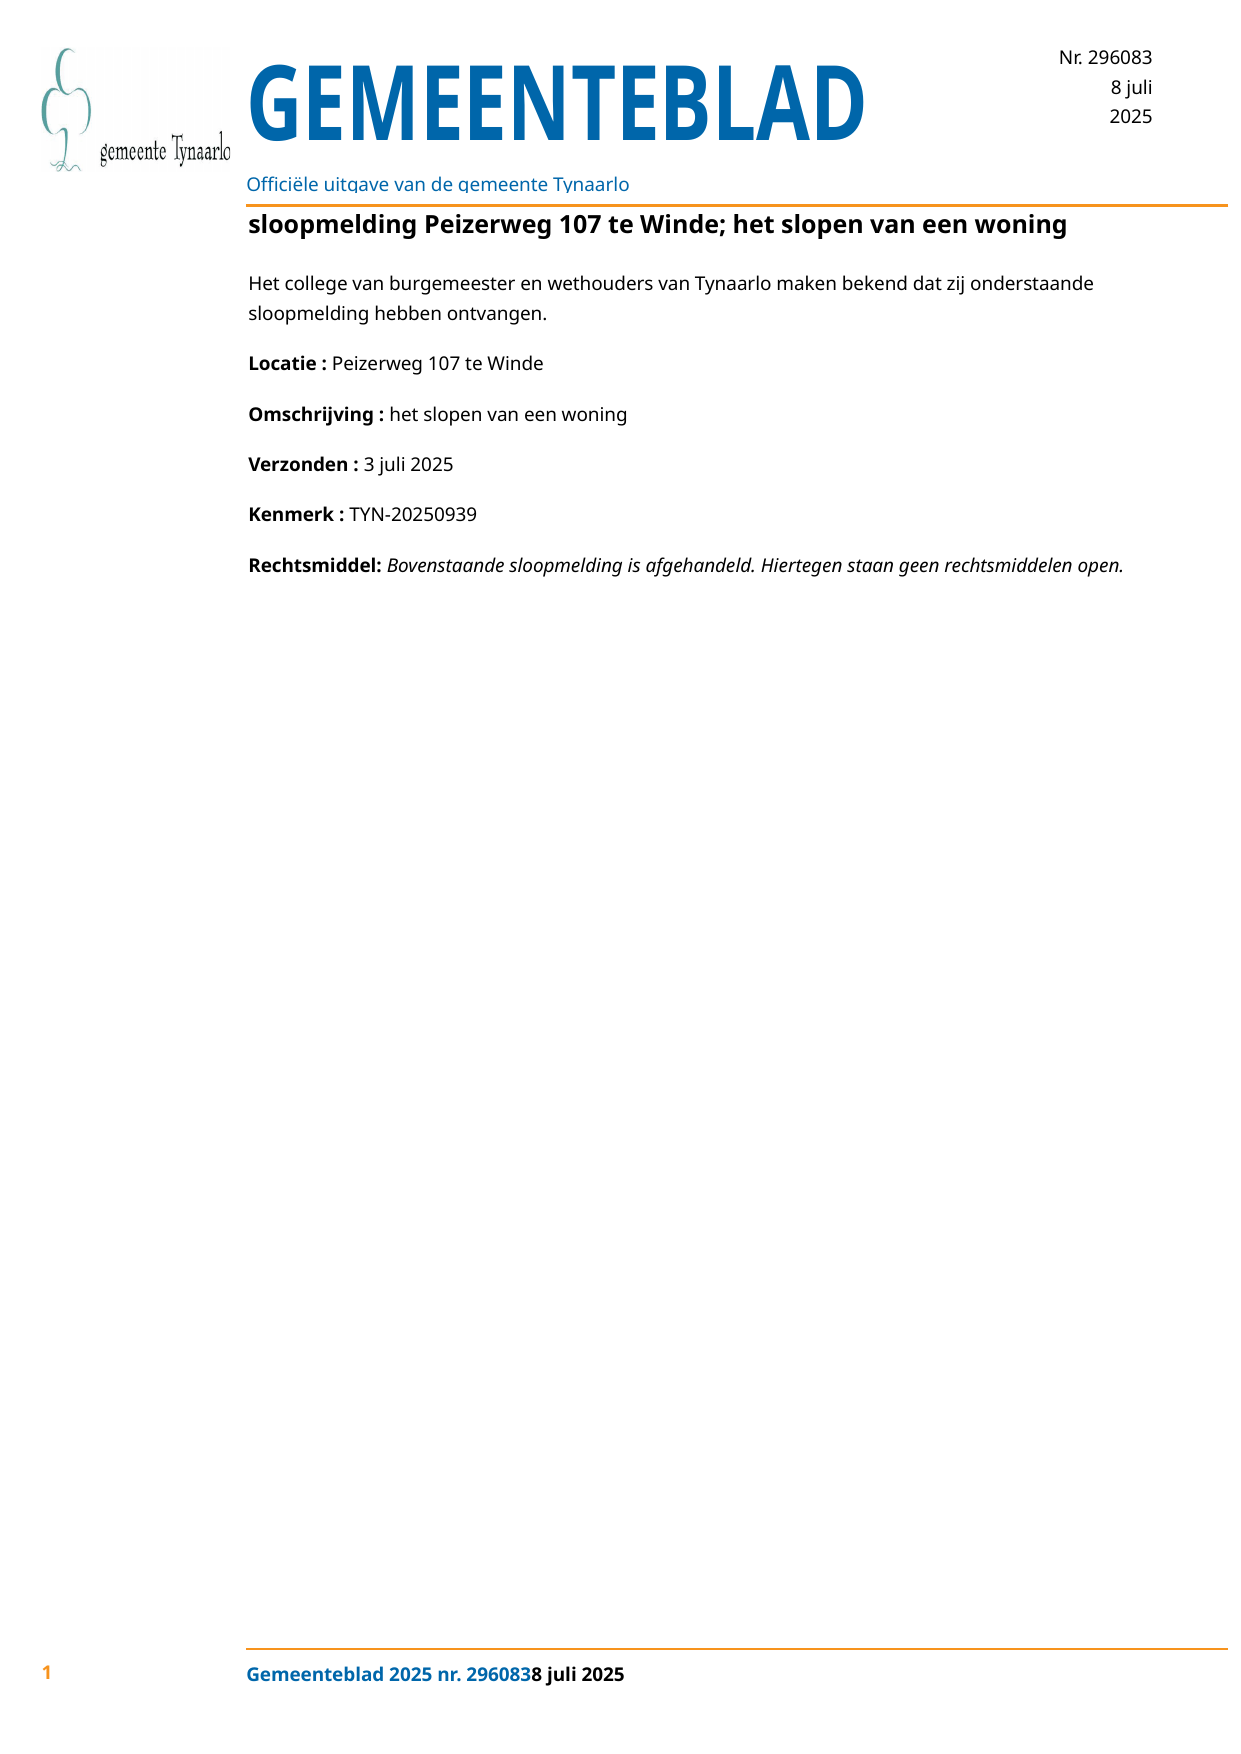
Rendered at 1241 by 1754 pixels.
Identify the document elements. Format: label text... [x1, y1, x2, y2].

text Rechtsmiddel: Bovenstaande sloopmelding is afgehandeld. Hiertegen staan geen rechtsmiddelen open. [248, 552, 1152, 578]
text Het college van burgemeester en wethouders van Tynaarlo maken bekend dat zij onderstaande sloopmelding hebben ontvangen. [248, 270, 1152, 326]
text Kenmerk : TYN-20250939 [248, 502, 1152, 527]
text Locatie : Peizerweg 107 te Winde [248, 350, 1152, 376]
text sloopmelding Peizerweg 107 te Winde; het slopen van een woning [248, 207, 1152, 241]
text Verzonden : 3 juli 2025 [248, 451, 1152, 477]
picture [41, 47, 231, 172]
text Omschrijving : het slopen van een woning [248, 401, 1152, 426]
